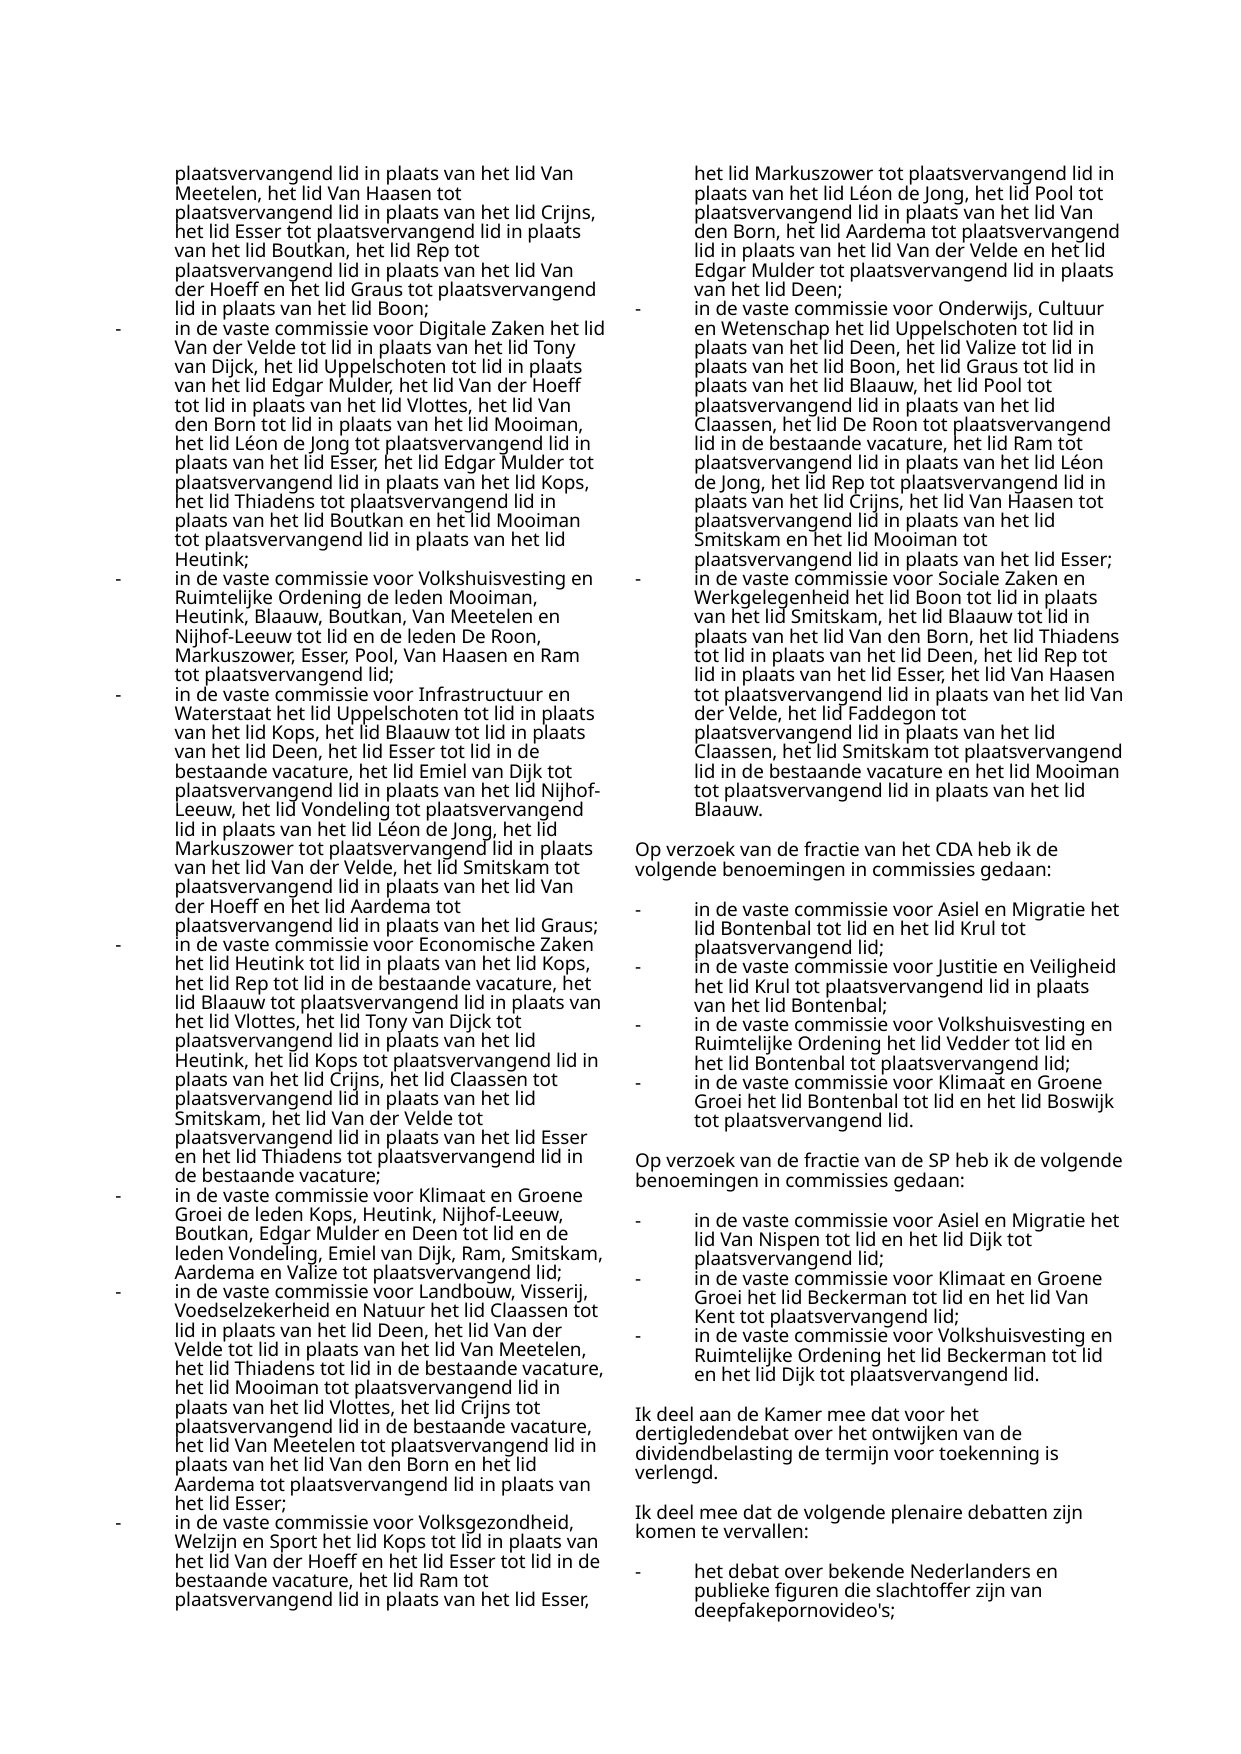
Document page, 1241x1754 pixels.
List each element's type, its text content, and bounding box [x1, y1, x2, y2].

list plaatsvervangend lid in plaats van het lid Van Meetelen, het lid Van Haasen tot plaatsvervangend lid in plaats van het lid Crijns, het lid Esser tot plaatsvervangend lid in plaats van het lid Boutkan, het lid Rep tot plaatsvervangend lid in plaats van het lid Van der Hoeff en het lid Graus tot plaatsvervangend lid in plaats van het lid Boon; [115, 165, 605, 319]
list in de vaste commissie voor Asiel en Migratie het lid Bontenbal tot lid en het lid Krul tot plaatsvervangend lid; [635, 901, 1125, 958]
list in de vaste commissie voor Volkshuisvesting en Ruimtelijke Ordening de leden Mooiman, Heutink, Blaauw, Boutkan, Van Meetelen en Nijhof-Leeuw tot lid en de leden De Roon, Markuszower, Esser, Pool, Van Haasen en Ram tot plaatsvervangend lid; [115, 570, 605, 686]
list in de vaste commissie voor Digitale Zaken het lid Van der Velde tot lid in plaats van het lid Tony van Dijck, het lid Uppelschoten tot lid in plaats van het lid Edgar Mulder, het lid Van der Hoeff tot lid in plaats van het lid Vlottes, het lid Van den Born tot lid in plaats van het lid Mooiman, het lid Léon de Jong tot plaatsvervangend lid in plaats van het lid Esser, het lid Edgar Mulder tot plaatsvervangend lid in plaats van het lid Kops, het lid Thiadens tot plaatsvervangend lid in plaats van het lid Boutkan en het lid Mooiman tot plaatsvervangend lid in plaats van het lid Heutink; [115, 319, 605, 570]
text Ik deel mee dat de volgende plenaire debatten zijn komen te vervallen: [635, 1504, 1125, 1542]
list in de vaste commissie voor Volkshuisvesting en Ruimtelijke Ordening het lid Vedder tot lid en het lid Bontenbal tot plaatsvervangend lid; [635, 1016, 1125, 1074]
list het debat over bekende Nederlanders en publieke figuren die slachtoffer zijn van deepfakepornovideo's; [635, 1563, 1125, 1621]
list in de vaste commissie voor Asiel en Migratie het lid Van Nispen tot lid en het lid Dijk tot plaatsvervangend lid; [635, 1212, 1125, 1269]
list het lid Markuszower tot plaatsvervangend lid in plaats van het lid Léon de Jong, het lid Pool tot plaatsvervangend lid in plaats van het lid Van den Born, het lid Aardema tot plaatsvervangend lid in plaats van het lid Van der Velde en het lid Edgar Mulder tot plaatsvervangend lid in plaats van het lid Deen; [635, 165, 1125, 300]
list in de vaste commissie voor Volksgezondheid, Welzijn en Sport het lid Kops tot lid in plaats van het lid Van der Hoeff en het lid Esser tot lid in de bestaande vacature, het lid Ram tot plaatsvervangend lid in plaats van het lid Esser, [115, 1514, 605, 1611]
list in de vaste commissie voor Infrastructuur en Waterstaat het lid Uppelschoten tot lid in plaats van het lid Kops, het lid Blaauw tot lid in plaats van het lid Deen, het lid Esser tot lid in de bestaande vacature, het lid Emiel van Dijk tot plaatsvervangend lid in plaats van het lid Nijhof-Leeuw, het lid Vondeling tot plaatsvervangend lid in plaats van het lid Léon de Jong, het lid Markuszower tot plaatsvervangend lid in plaats van het lid Van der Velde, het lid Smitskam tot plaatsvervangend lid in plaats van het lid Van der Hoeff en het lid Aardema tot plaatsvervangend lid in plaats van het lid Graus; [115, 686, 605, 936]
list in de vaste commissie voor Klimaat en Groene Groei het lid Beckerman tot lid en het lid Van Kent tot plaatsvervangend lid; [635, 1269, 1125, 1327]
text Op verzoek van de fractie van de SP heb ik de volgende benoemingen in commissies gedaan: [635, 1152, 1125, 1191]
list in de vaste commissie voor Economische Zaken het lid Heutink tot lid in plaats van het lid Kops, het lid Rep tot lid in de bestaande vacature, het lid Blaauw tot plaatsvervangend lid in plaats van het lid Vlottes, het lid Tony van Dijck tot plaatsvervangend lid in plaats van het lid Heutink, het lid Kops tot plaatsvervangend lid in plaats van het lid Crijns, het lid Claassen tot plaatsvervangend lid in plaats van het lid Smitskam, het lid Van der Velde tot plaatsvervangend lid in plaats van het lid Esser en het lid Thiadens tot plaatsvervangend lid in de bestaande vacature; [115, 936, 605, 1187]
list in de vaste commissie voor Sociale Zaken en Werkgelegenheid het lid Boon tot lid in plaats van het lid Smitskam, het lid Blaauw tot lid in plaats van het lid Van den Born, het lid Thiadens tot lid in plaats van het lid Deen, het lid Rep tot lid in plaats van het lid Esser, het lid Van Haasen tot plaatsvervangend lid in plaats van het lid Van der Velde, het lid Faddegon tot plaatsvervangend lid in plaats van het lid Claassen, het lid Smitskam tot plaatsvervangend lid in de bestaande vacature en het lid Mooiman tot plaatsvervangend lid in plaats van het lid Blaauw. [635, 570, 1125, 821]
text Op verzoek van de fractie van het CDA heb ik de volgende benoemingen in commissies gedaan: [635, 841, 1125, 880]
list in de vaste commissie voor Klimaat en Groene Groei de leden Kops, Heutink, Nijhof-Leeuw, Boutkan, Edgar Mulder en Deen tot lid en de leden Vondeling, Emiel van Dijk, Ram, Smitskam, Aardema en Valize tot plaatsvervangend lid; [115, 1187, 605, 1283]
text Ik deel aan de Kamer mee dat voor het dertigledendebat over het ontwijken van de dividendbelasting de termijn voor toekenning is verlengd. [635, 1406, 1125, 1483]
list in de vaste commissie voor Klimaat en Groene Groei het lid Bontenbal tot lid en het lid Boswijk tot plaatsvervangend lid. [635, 1074, 1125, 1132]
list in de vaste commissie voor Onderwijs, Cultuur en Wetenschap het lid Uppelschoten tot lid in plaats van het lid Deen, het lid Valize tot lid in plaats van het lid Boon, het lid Graus tot lid in plaats van het lid Blaauw, het lid Pool tot plaatsvervangend lid in plaats van het lid Claassen, het lid De Roon tot plaatsvervangend lid in de bestaande vacature, het lid Ram tot plaatsvervangend lid in plaats van het lid Léon de Jong, het lid Rep tot plaatsvervangend lid in plaats van het lid Crijns, het lid Van Haasen tot plaatsvervangend lid in plaats van het lid Smitskam en het lid Mooiman tot plaatsvervangend lid in plaats van het lid Esser; [635, 300, 1125, 570]
list in de vaste commissie voor Volkshuisvesting en Ruimtelijke Ordening het lid Beckerman tot lid en het lid Dijk tot plaatsvervangend lid. [635, 1327, 1125, 1385]
list in de vaste commissie voor Justitie en Veiligheid het lid Krul tot plaatsvervangend lid in plaats van het lid Bontenbal; [635, 958, 1125, 1016]
list in de vaste commissie voor Landbouw, Visserij, Voedselzekerheid en Natuur het lid Claassen tot lid in plaats van het lid Deen, het lid Van der Velde tot lid in plaats van het lid Van Meetelen, het lid Thiadens tot lid in de bestaande vacature, het lid Mooiman tot plaatsvervangend lid in plaats van het lid Vlottes, het lid Crijns tot plaatsvervangend lid in de bestaande vacature, het lid Van Meetelen tot plaatsvervangend lid in plaats van het lid Van den Born en het lid Aardema tot plaatsvervangend lid in plaats van het lid Esser; [115, 1283, 605, 1514]
